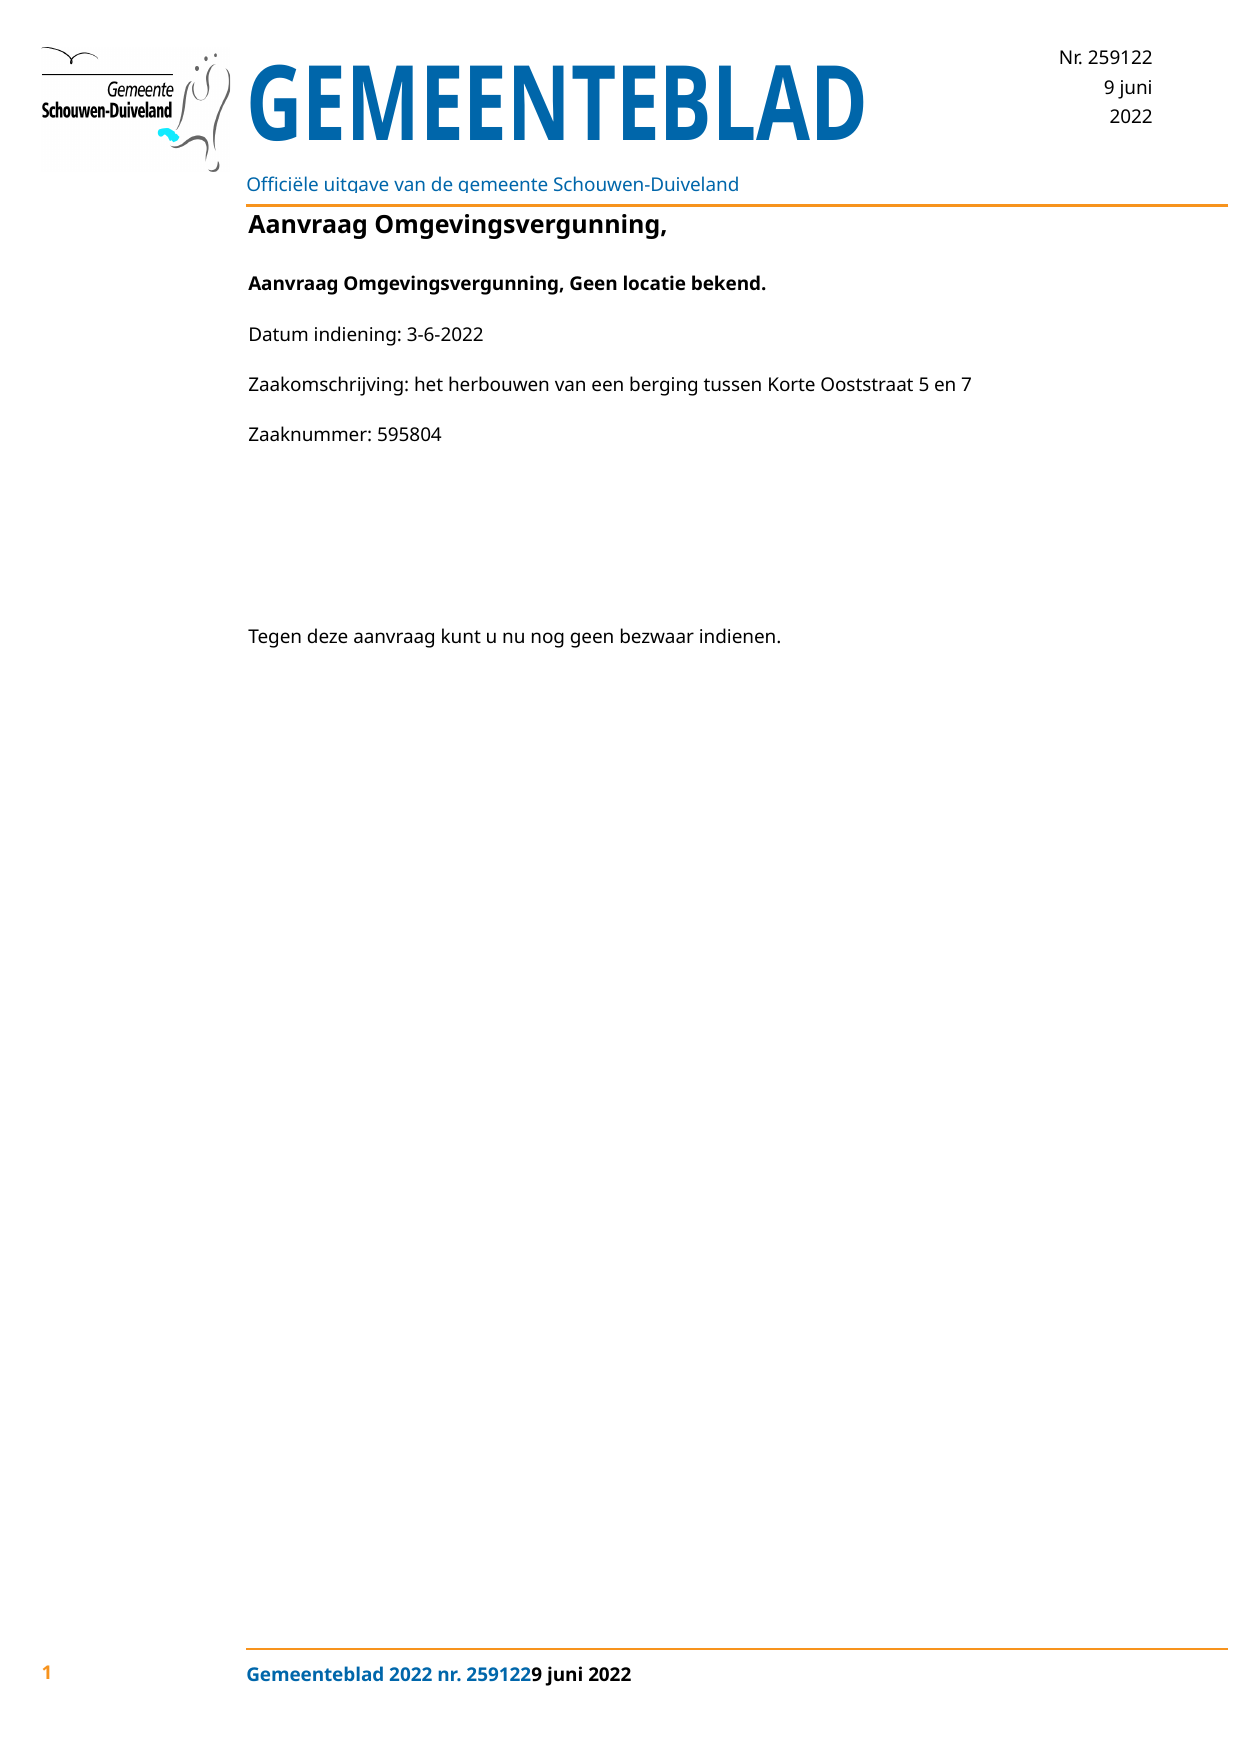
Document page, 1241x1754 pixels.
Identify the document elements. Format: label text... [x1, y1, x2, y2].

text Datum indiening: 3-6-2022 [248, 321, 1152, 346]
text Zaaknummer: 595804 [248, 422, 1152, 447]
picture [41, 47, 231, 172]
text Aanvraag Omgevingsvergunning, Geen locatie bekend. [248, 270, 1152, 296]
text Aanvraag Omgevingsvergunning, [248, 207, 1152, 241]
text Zaakomschrijving: het herbouwen van een berging tussen Korte Ooststraat 5 en 7 [248, 371, 1152, 397]
text Tegen deze aanvraag kunt u nu nog geen bezwaar indienen. [248, 623, 1152, 649]
